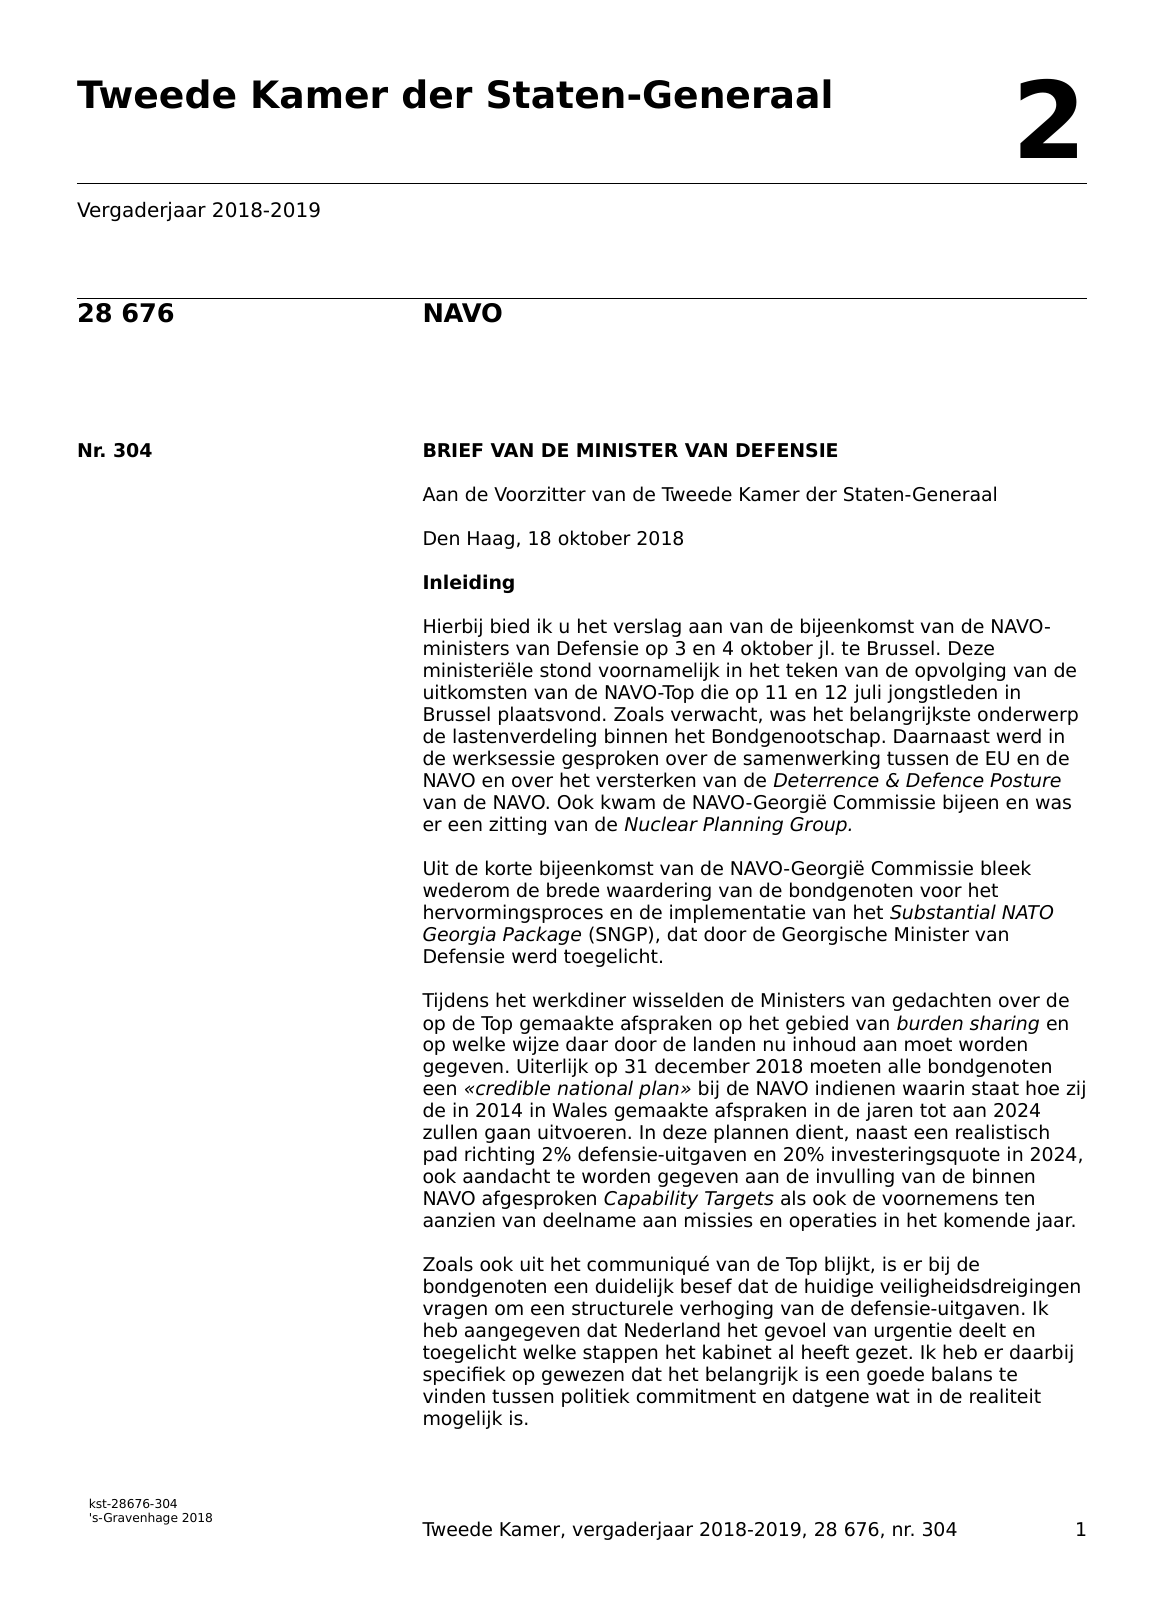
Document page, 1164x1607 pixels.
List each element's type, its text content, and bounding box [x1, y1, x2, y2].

text Tijdens het werkdiner wisselden de Ministers van gedachten over de op de Top gemaakte afspraken op het gebied van burden sharing en op welke wijze daar door de landen nu inhoud aan moet worden gegeven. Uiterlijk op 31 december 2018 moeten alle bondgenoten een «credible national plan» bij de NAVO indienen waarin staat hoe zij de in 2014 in Wales gemaakte afspraken in de jaren tot aan 2024 zullen gaan uitvoeren. In deze plannen dient, naast een realistisch pad richting 2% defensie-uitgaven en 20% investeringsquote in 2024, ook aandacht te worden gegeven aan de invulling van de binnen NAVO afgesproken Capability Targets als ook de voornemens ten aanzien van deelname aan missies en operaties in het komende jaar. [422, 990, 1087, 1232]
table_header 2 [886, 59, 1087, 183]
subtitle 28 676 NAVO [77, 299, 1087, 329]
subtitle Inleiding [422, 572, 1087, 594]
text Hierbij bied ik u het verslag aan van de bijeenkomst van de NAVO-ministers van Defensie op 3 en 4 oktober jl. te Brussel. Deze ministeriële stond voornamelijk in het teken van de opvolging van de uitkomsten van de NAVO-Top die op 11 en 12 juli jongstleden in Brussel plaatsvond. Zoals verwacht, was het belangrijkste onderwerp de lastenverdeling binnen het Bondgenootschap. Daarnaast werd in de werksessie gesproken over de samenwerking tussen de EU en de NAVO en over het versterken van de Deterrence & Defence Posture van de NAVO. Ook kwam de NAVO-Georgië Commissie bijeen en was er een zitting van de Nuclear Planning Group. [422, 616, 1087, 836]
table_header Tweede Kamer der Staten-Generaal [77, 59, 886, 183]
table_cell Vergaderjaar 2018-2019 [77, 184, 1087, 298]
text 's-Gravenhage 2018 [88, 1511, 323, 1525]
text Uit de korte bijeenkomst van de NAVO-Georgië Commissie bleek wederom de brede waardering van de bondgenoten voor het hervormingsproces en de implementatie van het Substantial NATO Georgia Package (SNGP), dat door de Georgische Minister van Defensie werd toegelicht. [422, 858, 1087, 968]
text kst-28676-304 [88, 1497, 323, 1511]
subtitle Nr. 304 BRIEF VAN DE MINISTER VAN DEFENSIE [77, 440, 1087, 462]
text Den Haag, 18 oktober 2018 [422, 528, 1087, 550]
text Zoals ook uit het communiqué van de Top blijkt, is er bij de bondgenoten een duidelijk besef dat de huidige veiligheidsdreigingen vragen om een structurele verhoging van de defensie-uitgaven. Ik heb aangegeven dat Nederland het gevoel van urgentie deelt en toegelicht welke stappen het kabinet al heeft gezet. Ik heb er daarbij specifiek op gewezen dat het belangrijk is een goede balans te vinden tussen politiek commitment en datgene wat in de realiteit mogelijk is. [422, 1254, 1087, 1430]
text Aan de Voorzitter van de Tweede Kamer der Staten-Generaal [422, 484, 1087, 506]
